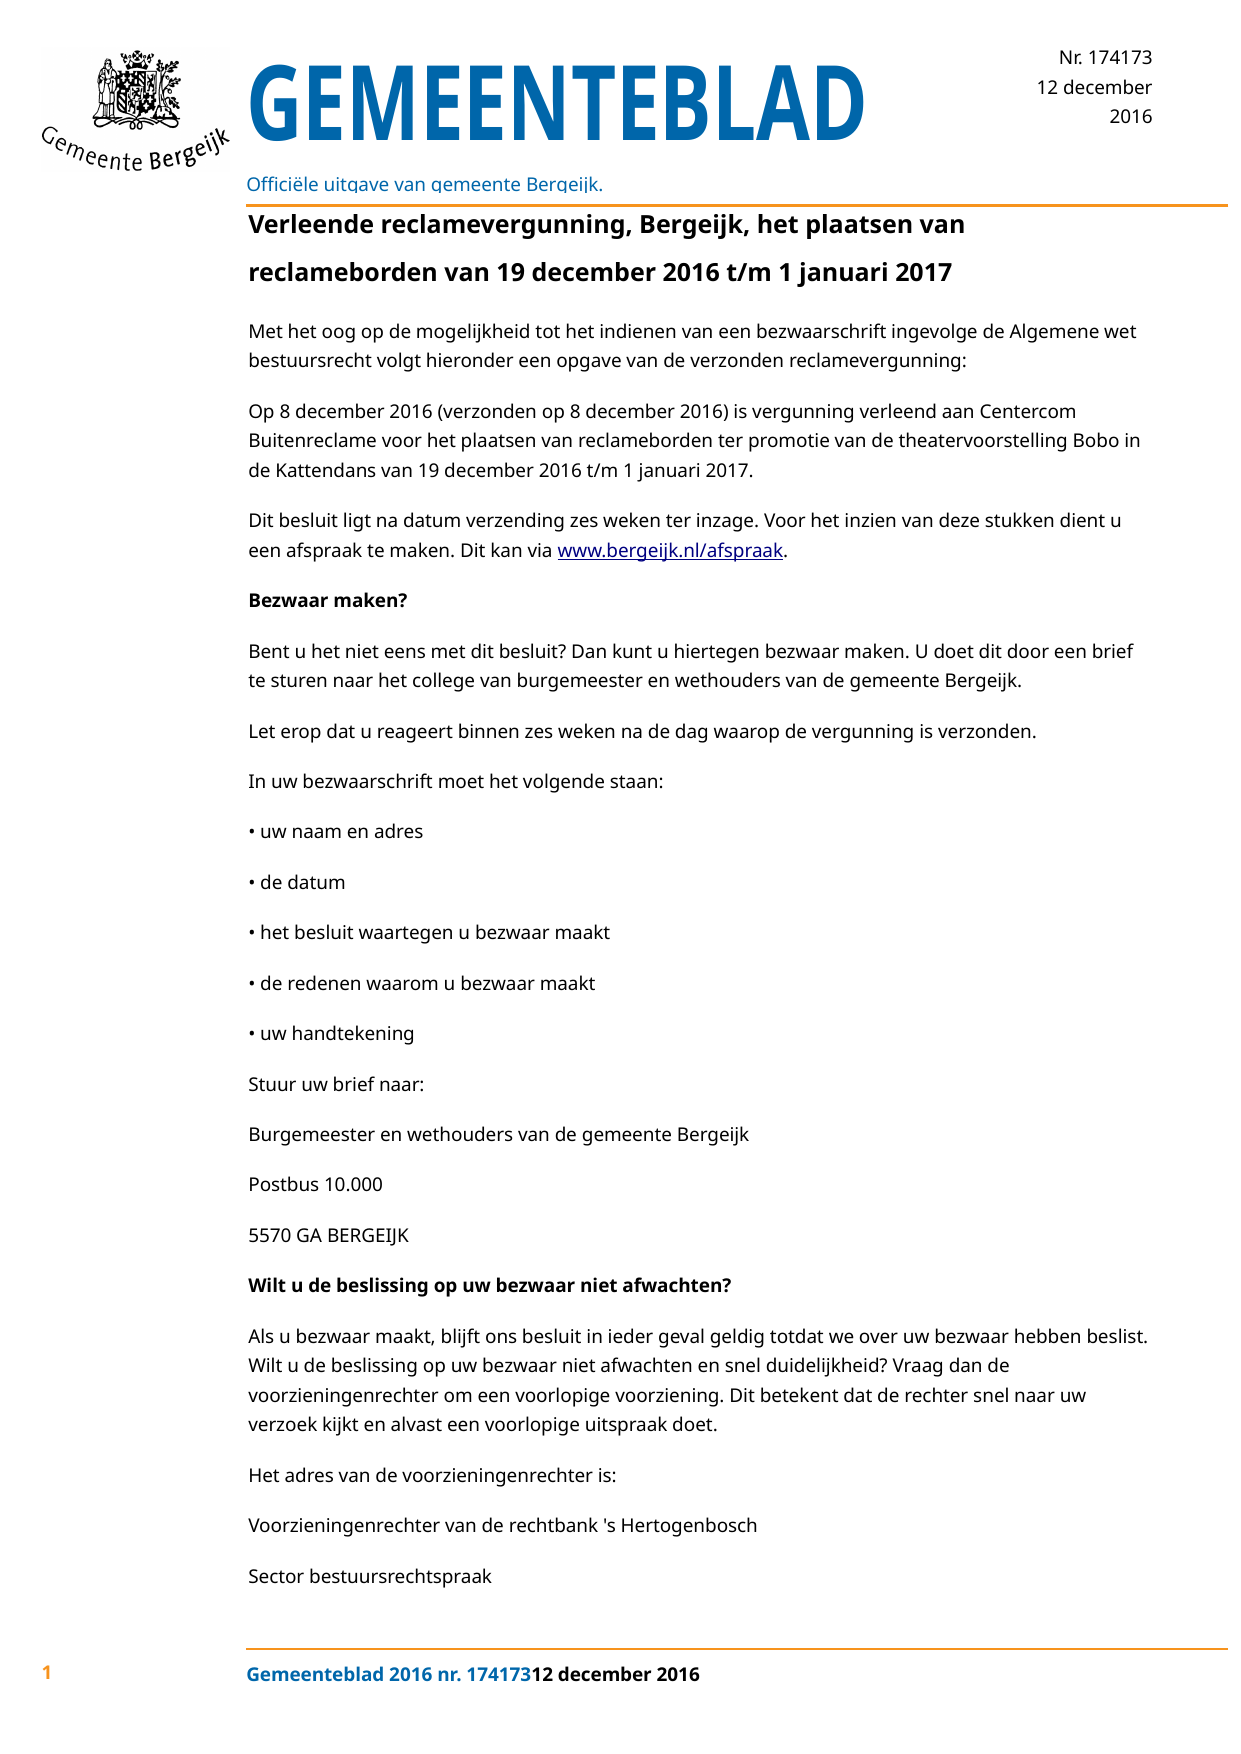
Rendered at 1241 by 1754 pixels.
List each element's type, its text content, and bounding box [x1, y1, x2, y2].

text Wilt u de beslissing op uw bezwaar niet afwachten? [248, 1272, 1152, 1298]
text Met het oog op de mogelijkheid tot het indienen van een bezwaarschrift ingevolge de Algemene wet bestuursrecht volgt hieronder een opgave van de verzonden reclamevergunning: [248, 318, 1152, 373]
text 5570 GA BERGEIJK [248, 1222, 1152, 1248]
text Voorzieningenrechter van de rechtbank 's Hertogenbosch [248, 1512, 1152, 1538]
text • uw naam en adres [248, 819, 1152, 844]
text In uw bezwaarschrift moet het volgende staan: [248, 768, 1152, 794]
text Sector bestuursrechtspraak [248, 1563, 1152, 1589]
text Postbus 10.000 [248, 1172, 1152, 1197]
text Bent u het niet eens met dit besluit? Dan kunt u hiertegen bezwaar maken. U doet dit door een brief te sturen naar het college van burgemeester en wethouders van de gemeente Bergeijk. [248, 638, 1152, 693]
text • de datum [248, 869, 1152, 895]
text Als u bezwaar maakt, blijft ons besluit in ieder geval geldig totdat we over uw bezwaar hebben beslist. Wilt u de beslissing op uw bezwaar niet afwachten en snel duidelijkheid? Vraag dan de voorzieningenrechter om een voorlopige voorziening. Dit betekent dat de rechter snel naar uw verzoek kijkt en alvast een voorlopige uitspraak doet. [248, 1323, 1152, 1437]
text Het adres van de voorzieningenrechter is: [248, 1462, 1152, 1488]
text Stuur uw brief naar: [248, 1071, 1152, 1097]
text Let erop dat u reageert binnen zes weken na de dag waarop de vergunning is verzonden. [248, 718, 1152, 744]
text • uw handtekening [248, 1020, 1152, 1046]
text • het besluit waartegen u bezwaar maakt [248, 919, 1152, 945]
text Verleende reclamevergunning, Bergeijk, het plaatsen van reclameborden van 19 december 2016 t/m 1 januari 2017 [248, 207, 1152, 288]
picture [41, 47, 231, 172]
text Burgemeester en wethouders van de gemeente Bergeijk [248, 1121, 1152, 1147]
text Dit besluit ligt na datum verzending zes weken ter inzage. Voor het inzien van deze stukken dient u een afspraak te maken. Dit kan via www.bergeijk.nl/afspraak. [248, 507, 1152, 563]
text Op 8 december 2016 (verzonden op 8 december 2016) is vergunning verleend aan Centercom Buitenreclame voor het plaatsen van reclameborden ter promotie van de theatervoorstelling Bobo in de Kattendans van 19 december 2016 t/m 1 januari 2017. [248, 398, 1152, 483]
text Bezwaar maken? [248, 587, 1152, 613]
text • de redenen waarom u bezwaar maakt [248, 970, 1152, 996]
